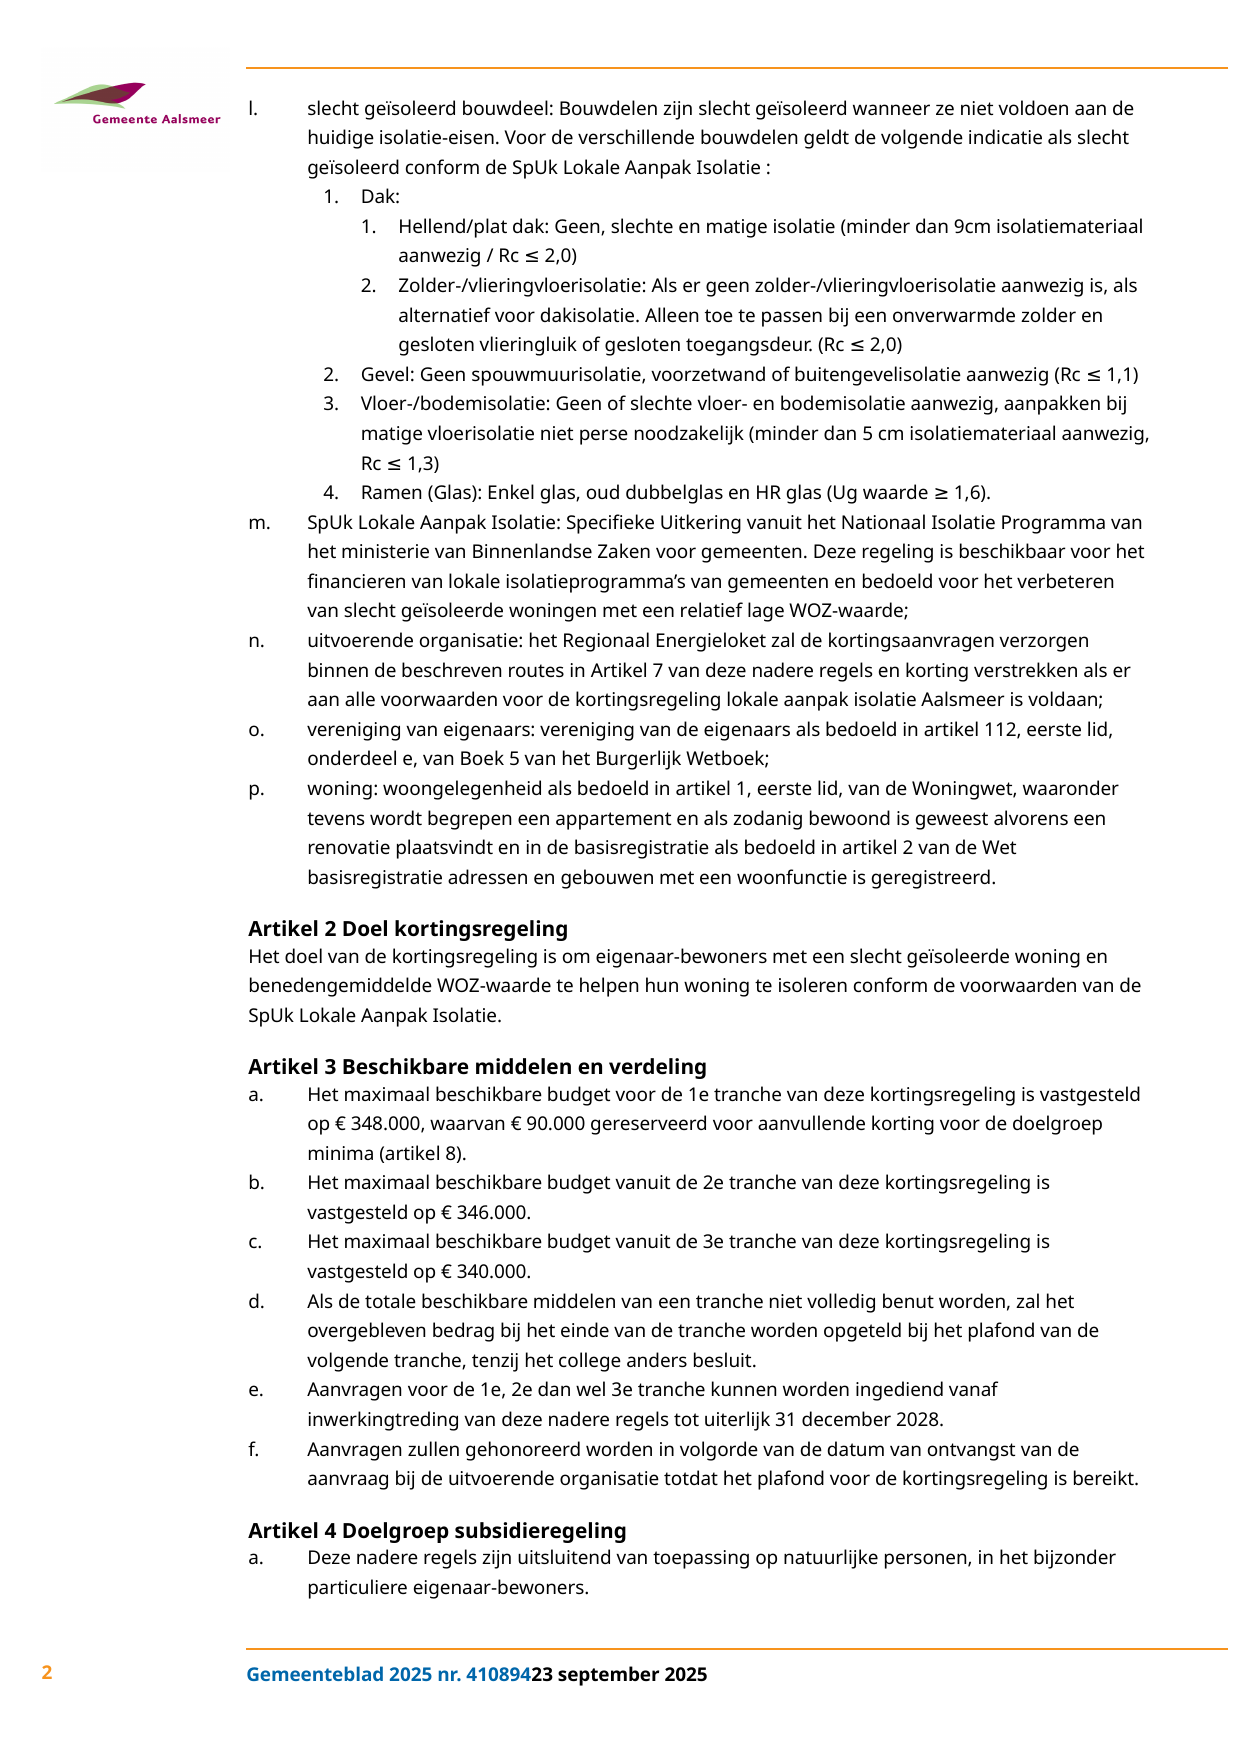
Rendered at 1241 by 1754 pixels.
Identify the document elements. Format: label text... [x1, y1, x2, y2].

list Deze nadere regels zijn uitsluitend van toepassing op natuurlijke personen, in het bijzonder particuliere eigenaar-bewoners. [248, 1544, 1152, 1599]
list SpUk Lokale Aanpak Isolatie: Specifieke Uitkering vanuit het Nationaal Isolatie Programma van het ministerie van Binnenlandse Zaken voor gemeenten. Deze regeling is beschikbaar voor het financieren van lokale isolatieprogramma’s van gemeenten en bedoeld voor het verbeteren van slecht geïsoleerde woningen met een relatief lage WOZ-waarde; [248, 509, 1152, 623]
list Aanvragen zullen gehonoreerd worden in volgorde van de datum van ontvangst van de aanvraag bij de uitvoerende organisatie totdat het plafond voor de kortingsregeling is bereikt. [248, 1436, 1152, 1491]
text Het doel van de kortingsregeling is om eigenaar-bewoners met een slecht geïsoleerde woning en benedengemiddelde WOZ-waarde te helpen hun woning te isoleren conform de voorwaarden van de SpUk Lokale Aanpak Isolatie. [248, 943, 1152, 1028]
picture [41, 47, 231, 172]
list vereniging van eigenaars: vereniging van de eigenaars als bedoeld in artikel 112, eerste lid, onderdeel e, van Boek 5 van het Burgerlijk Wetboek; [248, 716, 1152, 771]
list Gevel: Geen spouwmuurisolatie, voorzetwand of buitengevelisolatie aanwezig (Rc ≤ 1,1) [323, 361, 1152, 387]
text Artikel 4 Doelgroep subsidieregeling [248, 1516, 1152, 1544]
list Het maximaal beschikbare budget vanuit de 2e tranche van deze kortingsregeling is vastgesteld op € 346.000. [248, 1169, 1152, 1225]
list Hellend/plat dak: Geen, slechte en matige isolatie (minder dan 9cm isolatiemateriaal aanwezig / Rc ≤ 2,0) [361, 213, 1152, 268]
list Als de totale beschikbare middelen van een tranche niet volledig benut worden, zal het overgebleven bedrag bij het einde van de tranche worden opgeteld bij het plafond van de volgende tranche, tenzij het college anders besluit. [248, 1288, 1152, 1373]
list Dak: [323, 183, 1152, 209]
list Vloer-/bodemisolatie: Geen of slechte vloer- en bodemisolatie aanwezig, aanpakken bij matige vloerisolatie niet perse noodzakelijk (minder dan 5 cm isolatiemateriaal aanwezig, Rc ≤ 1,3) [323, 391, 1152, 476]
list Het maximaal beschikbare budget vanuit de 3e tranche van deze kortingsregeling is vastgesteld op € 340.000. [248, 1229, 1152, 1284]
list Het maximaal beschikbare budget voor de 1e tranche van deze kortingsregeling is vastgesteld op € 348.000, waarvan € 90.000 gereserveerd voor aanvullende korting voor de doelgroep minima (artikel 8). [248, 1081, 1152, 1166]
text Artikel 2 Doel kortingsregeling [248, 914, 1152, 943]
list slecht geïsoleerd bouwdeel: Bouwdelen zijn slecht geïsoleerd wanneer ze niet voldoen aan de huidige isolatie-eisen. Voor de verschillende bouwdelen geldt de volgende indicatie als slecht geïsoleerd conform de SpUk Lokale Aanpak Isolatie : [248, 95, 1152, 180]
list Ramen (Glas): Enkel glas, oud dubbelglas en HR glas (Ug waarde ≥ 1,6). [323, 479, 1152, 505]
list uitvoerende organisatie: het Regionaal Energieloket zal de kortingsaanvragen verzorgen binnen de beschreven routes in Artikel 7 van deze nadere regels en korting verstrekken als er aan alle voorwaarden voor de kortingsregeling lokale aanpak isolatie Aalsmeer is voldaan; [248, 627, 1152, 712]
list Aanvragen voor de 1e, 2e dan wel 3e tranche kunnen worden ingediend vanaf inwerkingtreding van deze nadere regels tot uiterlijk 31 december 2028. [248, 1377, 1152, 1432]
list Zolder-/vlieringvloerisolatie: Als er geen zolder-/vlieringvloerisolatie aanwezig is, als alternatief voor dakisolatie. Alleen toe te passen bij een onverwarmde zolder en gesloten vlieringluik of gesloten toegangsdeur. (Rc ≤ 2,0) [361, 272, 1152, 357]
list woning: woongelegenheid als bedoeld in artikel 1, eerste lid, van de Woningwet, waaronder tevens wordt begrepen een appartement en als zodanig bewoond is geweest alvorens een renovatie plaatsvindt en in de basisregistratie als bedoeld in artikel 2 van de Wet basisregistratie adressen en gebouwen met een woonfunctie is geregistreerd. [248, 775, 1152, 890]
text Artikel 3 Beschikbare middelen en verdeling [248, 1052, 1152, 1081]
